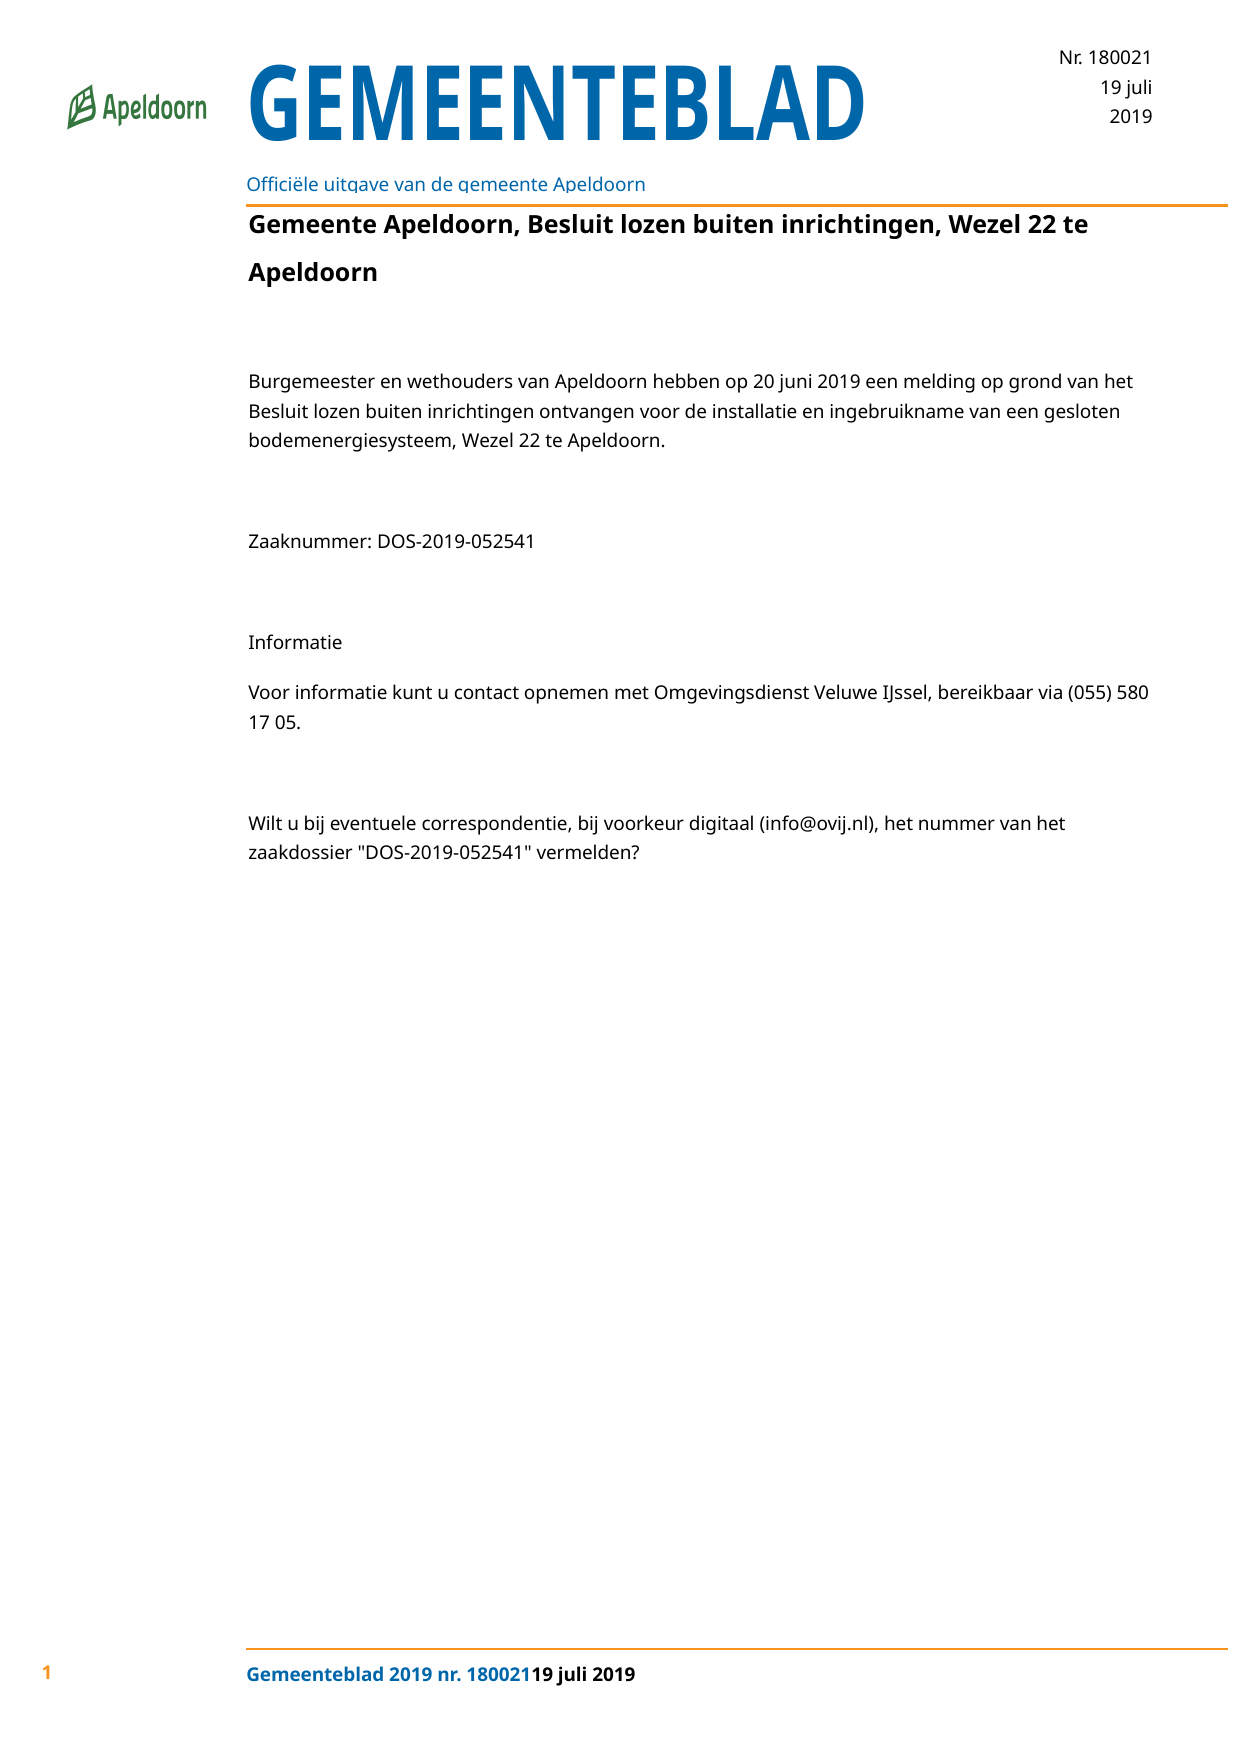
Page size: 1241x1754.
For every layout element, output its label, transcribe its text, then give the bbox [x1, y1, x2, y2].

text Zaaknummer: DOS-2019-052541 [248, 528, 1152, 554]
text Burgemeester en wethouders van Apeldoorn hebben op 20 juni 2019 een melding op grond van het Besluit lozen buiten inrichtingen ontvangen voor de installatie en ingebruikname van een gesloten bodemenergiesysteem, Wezel 22 te Apeldoorn. [248, 368, 1152, 453]
picture [41, 47, 231, 172]
text Voor informatie kunt u contact opnemen met Omgevingsdienst Veluwe IJssel, bereikbaar via (055) 580 17 05. [248, 679, 1152, 735]
text Informatie [248, 629, 1152, 655]
text Gemeente Apeldoorn, Besluit lozen buiten inrichtingen, Wezel 22 te Apeldoorn [248, 207, 1152, 288]
text Wilt u bij eventuele correspondentie, bij voorkeur digitaal (info@ovij.nl), het nummer van het zaakdossier "DOS-2019-052541" vermelden? [248, 810, 1152, 865]
